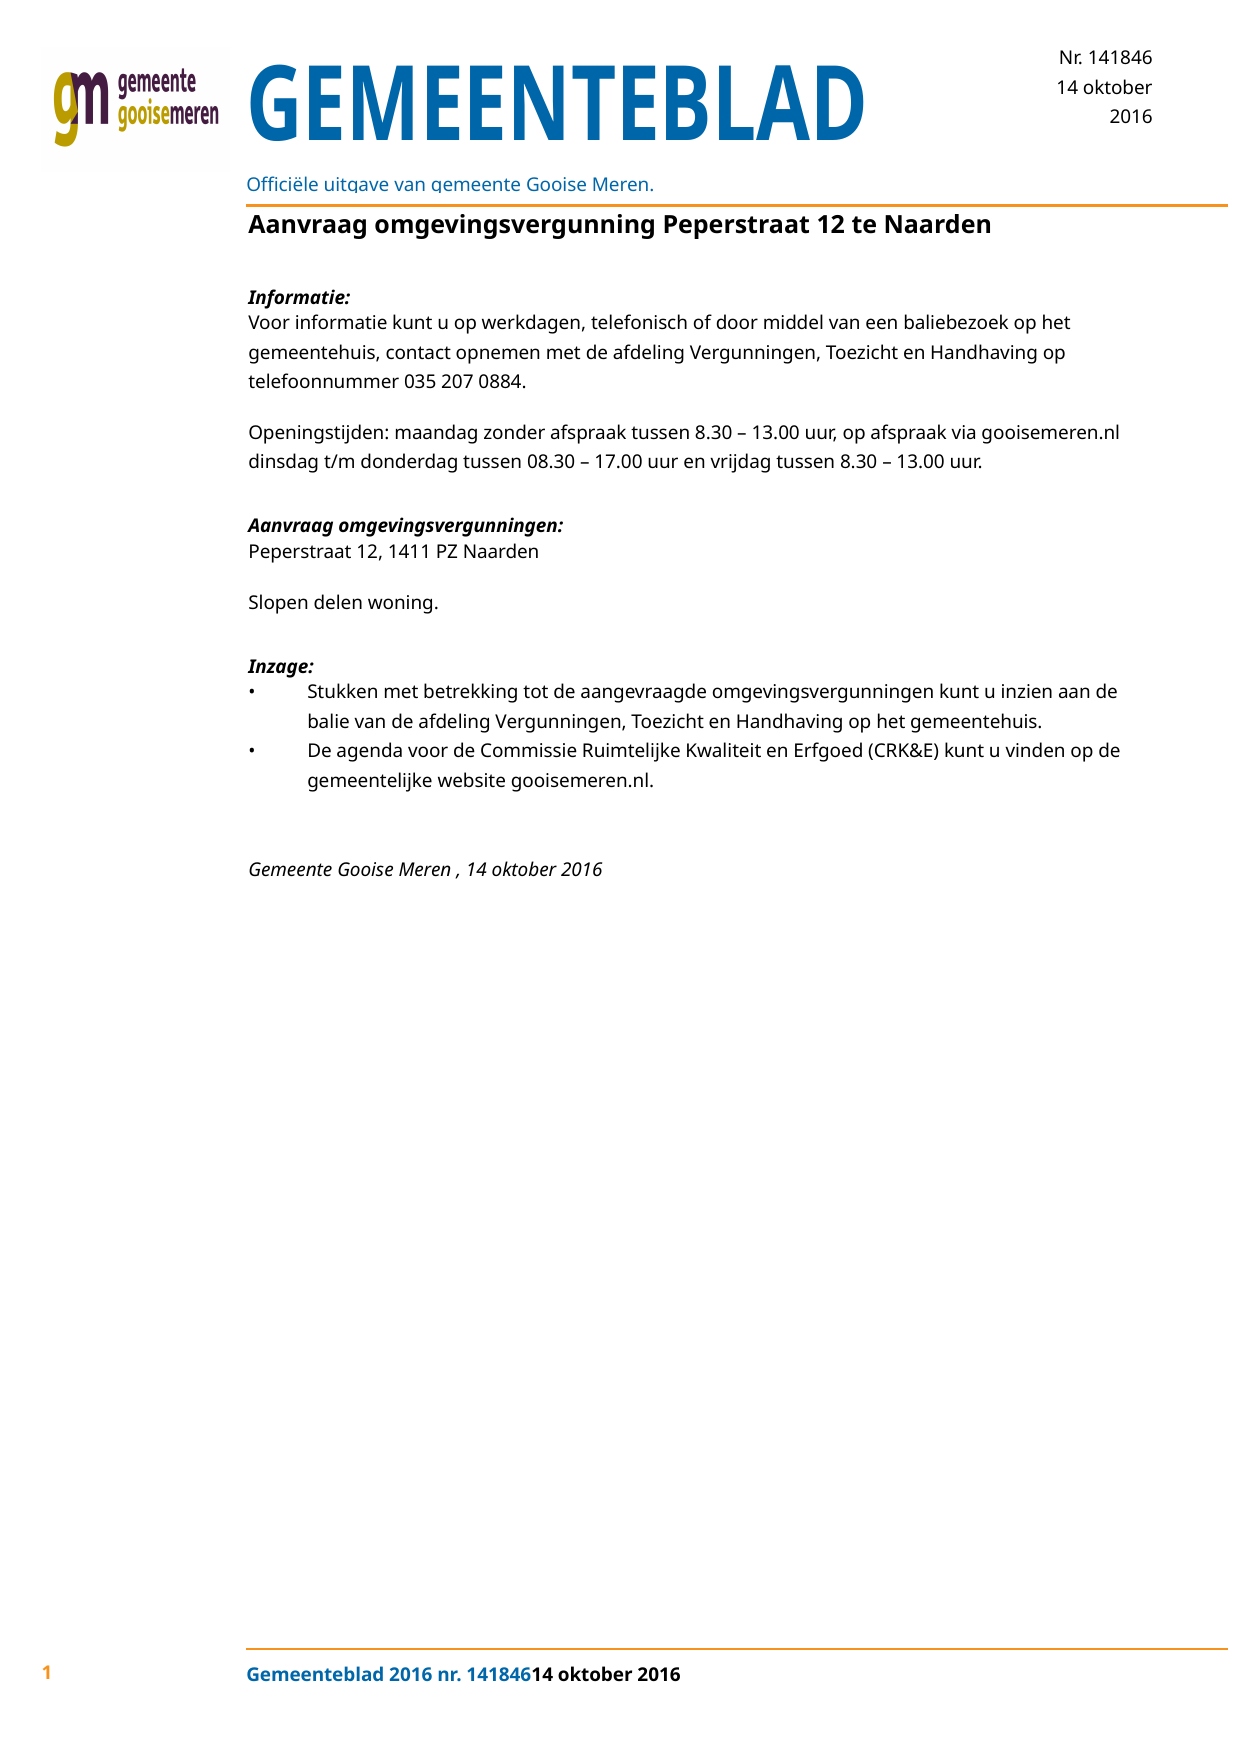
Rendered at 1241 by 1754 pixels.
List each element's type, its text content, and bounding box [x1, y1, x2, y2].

picture [41, 47, 231, 172]
list De agenda voor de Commissie Ruimtelijke Kwaliteit en Erfgoed (CRK&E) kunt u vinden op de gemeentelijke website gooisemeren.nl. [248, 738, 1152, 793]
text Openingstijden: maandag zonder afspraak tussen 8.30 – 13.00 uur, op afspraak via gooisemeren.nl dinsdag t/m donderdag tussen 08.30 – 17.00 uur en vrijdag tussen 8.30 – 13.00 uur. [248, 419, 1152, 474]
text Aanvraag omgevingsvergunningen: [248, 513, 1152, 538]
text Inzage: [248, 653, 1152, 678]
text Peperstraat 12, 1411 PZ Naarden [248, 538, 1152, 564]
text Aanvraag omgevingsvergunning Peperstraat 12 te Naarden [248, 207, 1152, 241]
list Stukken met betrekking tot de aangevraagde omgevingsvergunningen kunt u inzien aan de balie van de afdeling Vergunningen, Toezicht en Handhaving op het gemeentehuis. [248, 678, 1152, 734]
text Informatie: [248, 284, 1152, 309]
text Gemeente Gooise Meren , 14 oktober 2016 [248, 856, 1152, 882]
text Voor informatie kunt u op werkdagen, telefonisch of door middel van een baliebezoek op het gemeentehuis, contact opnemen met de afdeling Vergunningen, Toezicht en Handhaving op telefoonnummer 035 207 0884. [248, 309, 1152, 394]
text Slopen delen woning. [248, 589, 1152, 614]
